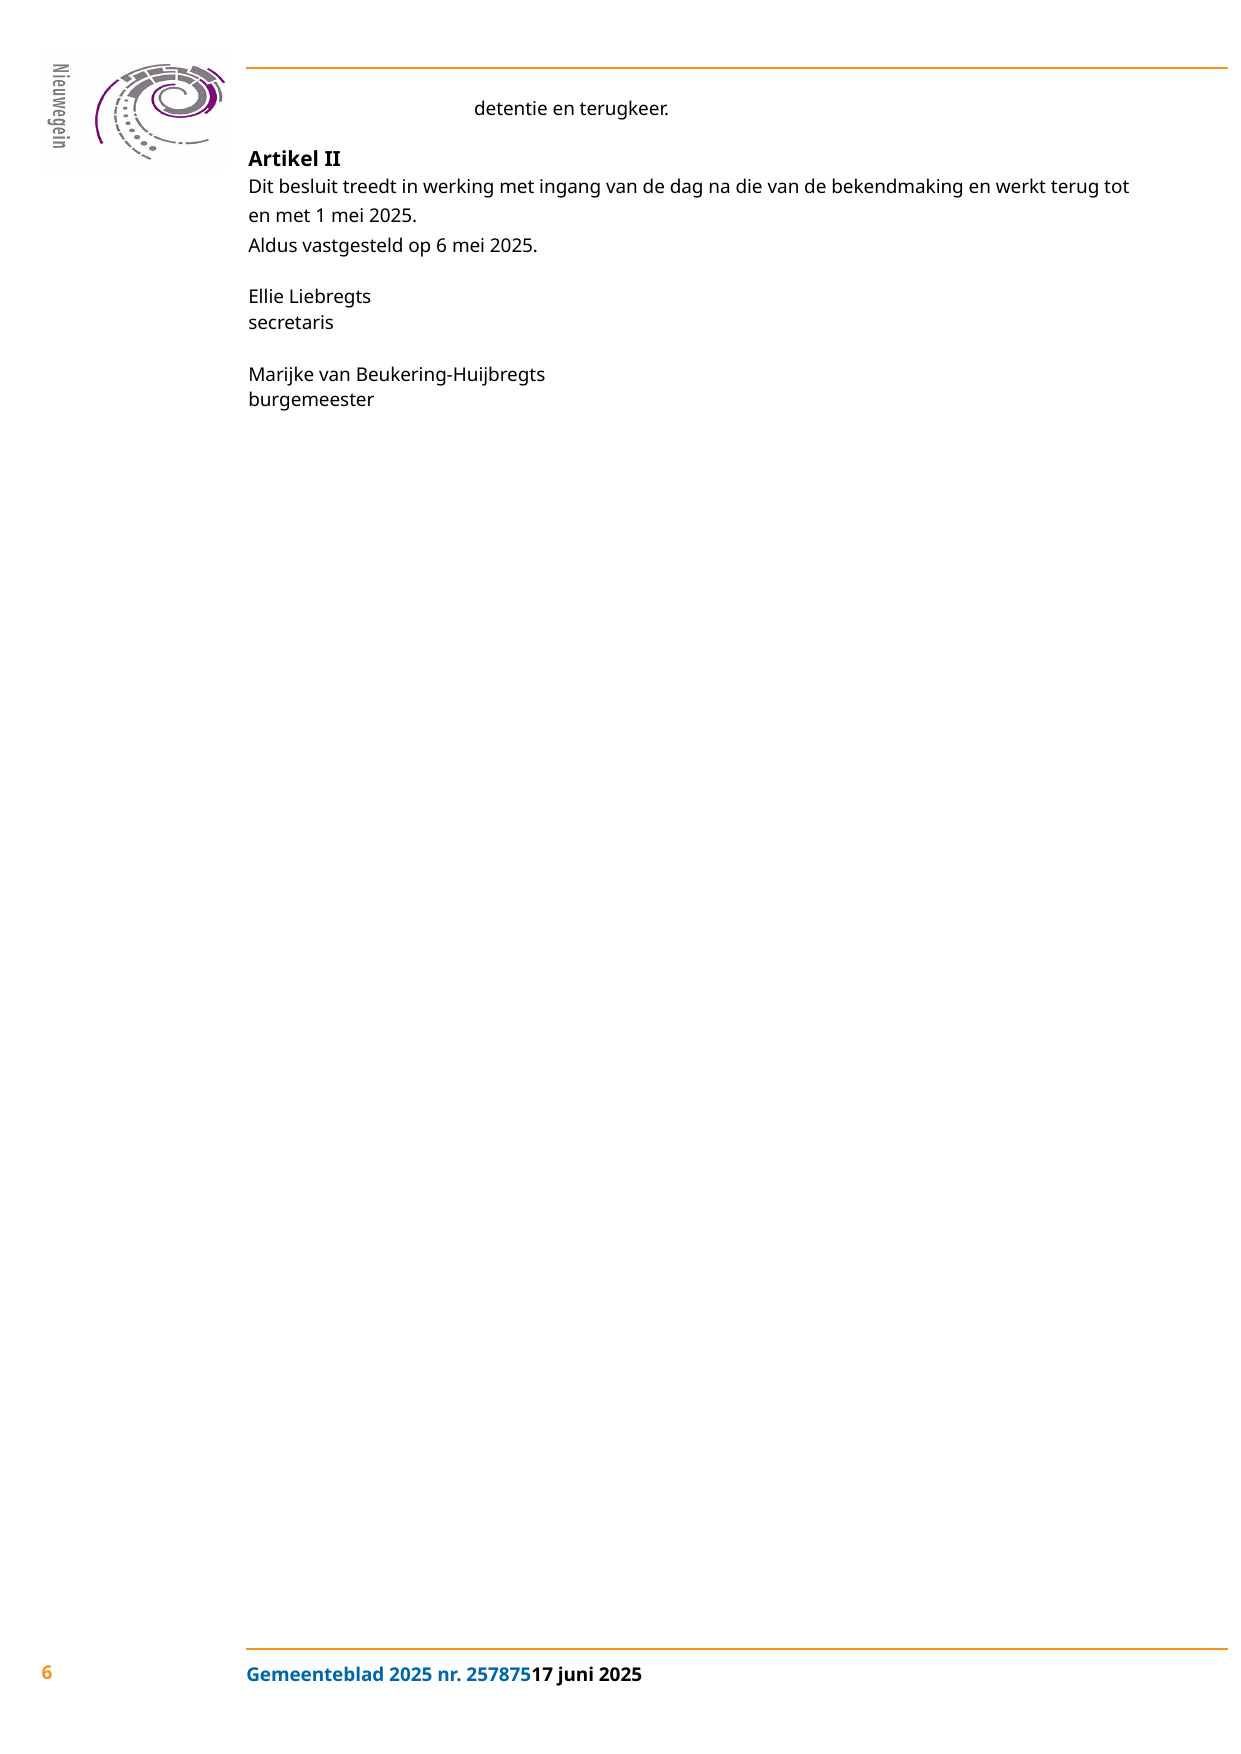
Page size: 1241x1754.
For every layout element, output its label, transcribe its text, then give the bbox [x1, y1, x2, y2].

table_cell detentie en terugkeer. [474, 95, 700, 121]
picture [41, 47, 231, 172]
text burgemeester [248, 387, 1152, 412]
table_cell [926, 95, 1152, 121]
table_cell [700, 95, 926, 121]
text Artikel II [248, 144, 1152, 173]
text Marijke van Beukering-Huijbregts [248, 361, 1152, 387]
table_cell [248, 95, 474, 121]
text Ellie Liebregts [248, 284, 1152, 309]
text Dit besluit treedt in werking met ingang van de dag na die van de bekendmaking en werkt terug tot en met 1 mei 2025. [248, 173, 1152, 228]
text Aldus vastgesteld op 6 mei 2025. [248, 232, 1152, 258]
text secretaris [248, 309, 1152, 335]
